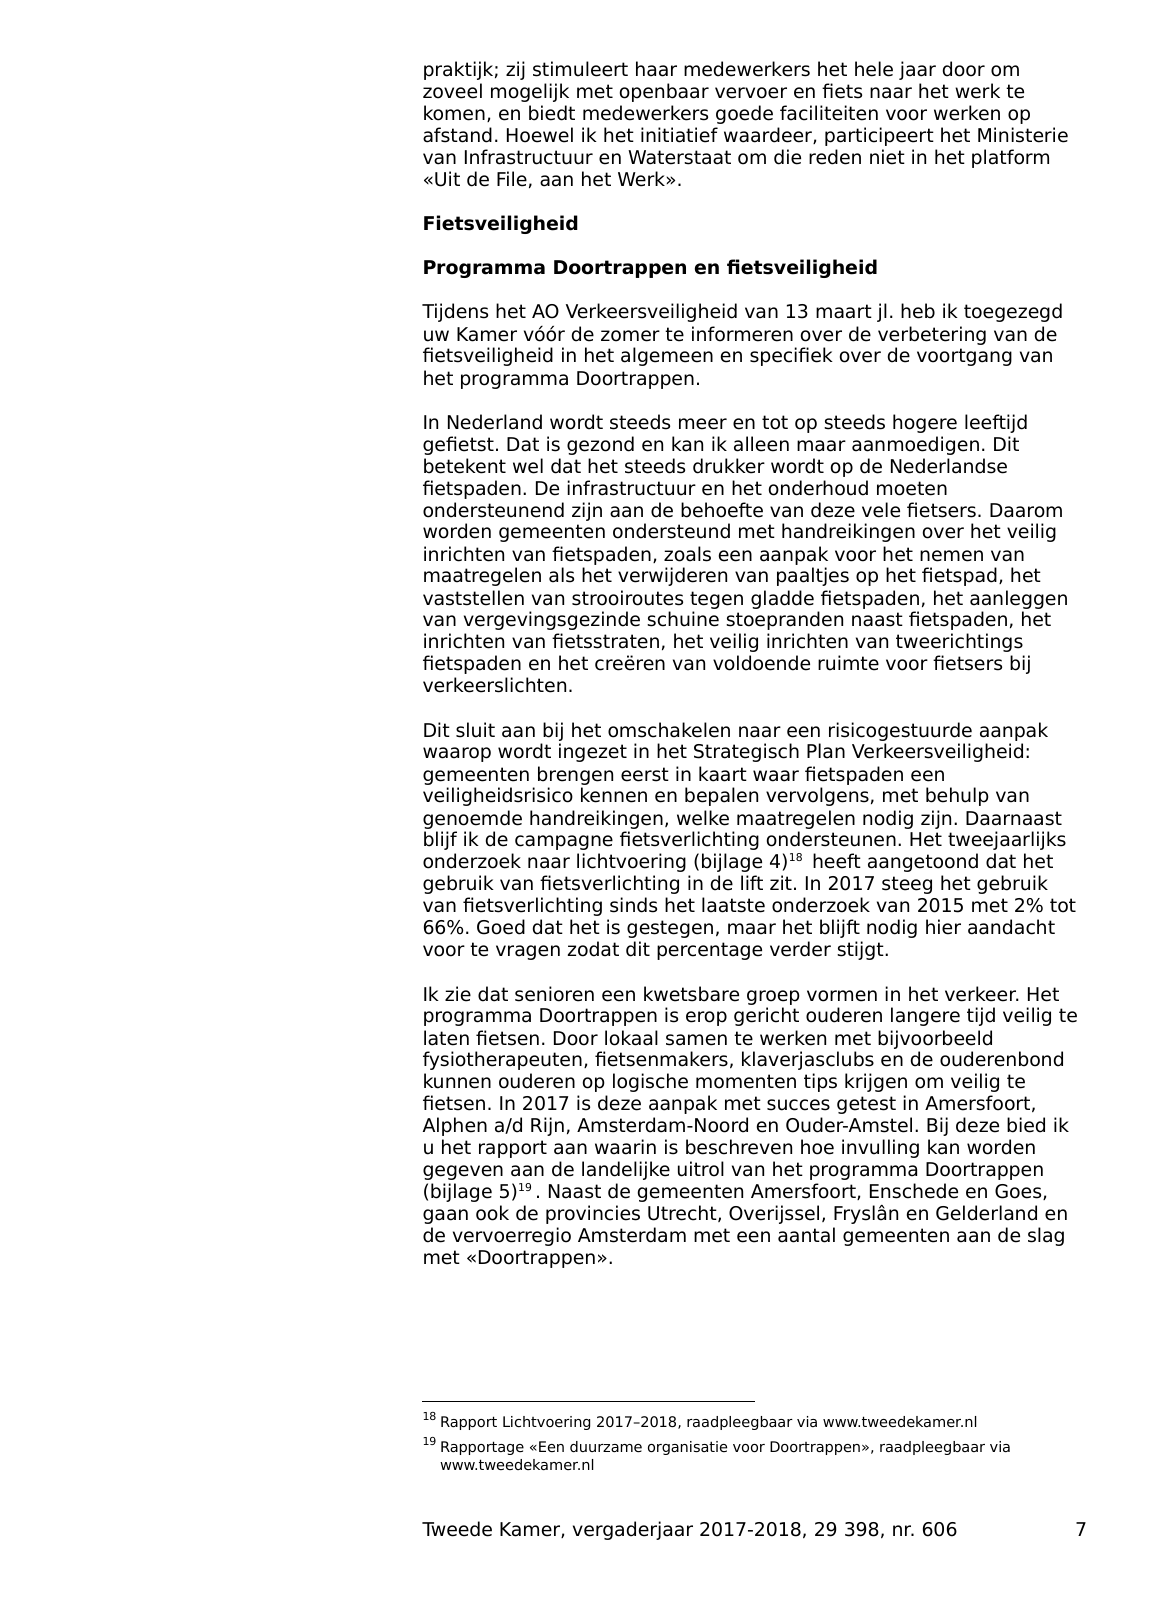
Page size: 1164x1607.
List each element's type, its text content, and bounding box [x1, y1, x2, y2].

text praktijk; zij stimuleert haar medewerkers het hele jaar door om zoveel mogelijk met openbaar vervoer en fiets naar het werk te komen, en biedt medewerkers goede faciliteiten voor werken op afstand. Hoewel ik het initiatief waardeer, participeert het Ministerie van Infrastructuur en Waterstaat om die reden niet in het platform «Uit de File, aan het Werk». [422, 59, 1087, 191]
subtitle Programma Doortrappen en fietsveiligheid [422, 257, 1087, 279]
text Ik zie dat senioren een kwetsbare groep vormen in het verkeer. Het programma Doortrappen is erop gericht ouderen langere tijd veilig te laten fietsen. Door lokaal samen te werken met bijvoorbeeld fysiotherapeuten, fietsenmakers, klaverjasclubs en de ouderenbond kunnen ouderen op logische momenten tips krijgen om veilig te fietsen. In 2017 is deze aanpak met succes getest in Amersfoort, Alphen a/d Rijn, Amsterdam-Noord en Ouder-Amstel. Bij deze bied ik u het rapport aan waarin is beschreven hoe invulling kan worden gegeven aan de landelijke uitrol van het programma Doortrappen (bijlage 5). Naast de gemeenten Amersfoort, Enschede en Goes, gaan ook de provincies Utrecht, Overijssel, Fryslân en Gelderland en de vervoerregio Amsterdam met een aantal gemeenten aan de slag met «Doortrappen». [422, 983, 1087, 1269]
text In Nederland wordt steeds meer en tot op steeds hogere leeftijd gefietst. Dat is gezond en kan ik alleen maar aanmoedigen. Dit betekent wel dat het steeds drukker wordt op de Nederlandse fietspaden. De infrastructuur en het onderhoud moeten ondersteunend zijn aan de behoefte van deze vele fietsers. Daarom worden gemeenten ondersteund met handreikingen over het veilig inrichten van fietspaden, zoals een aanpak voor het nemen van maatregelen als het verwijderen van paaltjes op het fietspad, het vaststellen van strooiroutes tegen gladde fietspaden, het aanleggen van vergevingsgezinde schuine stoepranden naast fietspaden, het inrichten van fietsstraten, het veilig inrichten van tweerichtings fietspaden en het creëren van voldoende ruimte voor fietsers bij verkeerslichten. [422, 412, 1087, 697]
text Tijdens het AO Verkeersveiligheid van 13 maart jl. heb ik toegezegd uw Kamer vóór de zomer te informeren over de verbetering van de fietsveiligheid in het algemeen en specifiek over de voortgang van het programma Doortrappen. [422, 301, 1087, 389]
text Dit sluit aan bij het omschakelen naar een risicogestuurde aanpak waarop wordt ingezet in het Strategisch Plan Verkeersveiligheid: gemeenten brengen eerst in kaart waar fietspaden een veiligheidsrisico kennen en bepalen vervolgens, met behulp van genoemde handreikingen, welke maatregelen nodig zijn. Daarnaast blijf ik de campagne fietsverlichting ondersteunen. Het tweejaarlijks onderzoek naar lichtvoering (bijlage 4) heeft aangetoond dat het gebruik van fietsverlichting in de lift zit. In 2017 steeg het gebruik van fietsverlichting sinds het laatste onderzoek van 2015 met 2% tot 66%. Goed dat het is gestegen, maar het blijft nodig hier aandacht voor te vragen zodat dit percentage verder stijgt. [422, 719, 1087, 961]
text Rapportage «Een duurzame organisatie voor Doortrappen», raadpleegbaar via www.tweedekamer.nl [422, 1435, 1087, 1474]
text Rapport Lichtvoering 2017–2018, raadpleegbaar via www.tweedekamer.nl [422, 1410, 1087, 1432]
subtitle Fietsveiligheid [422, 213, 1087, 235]
